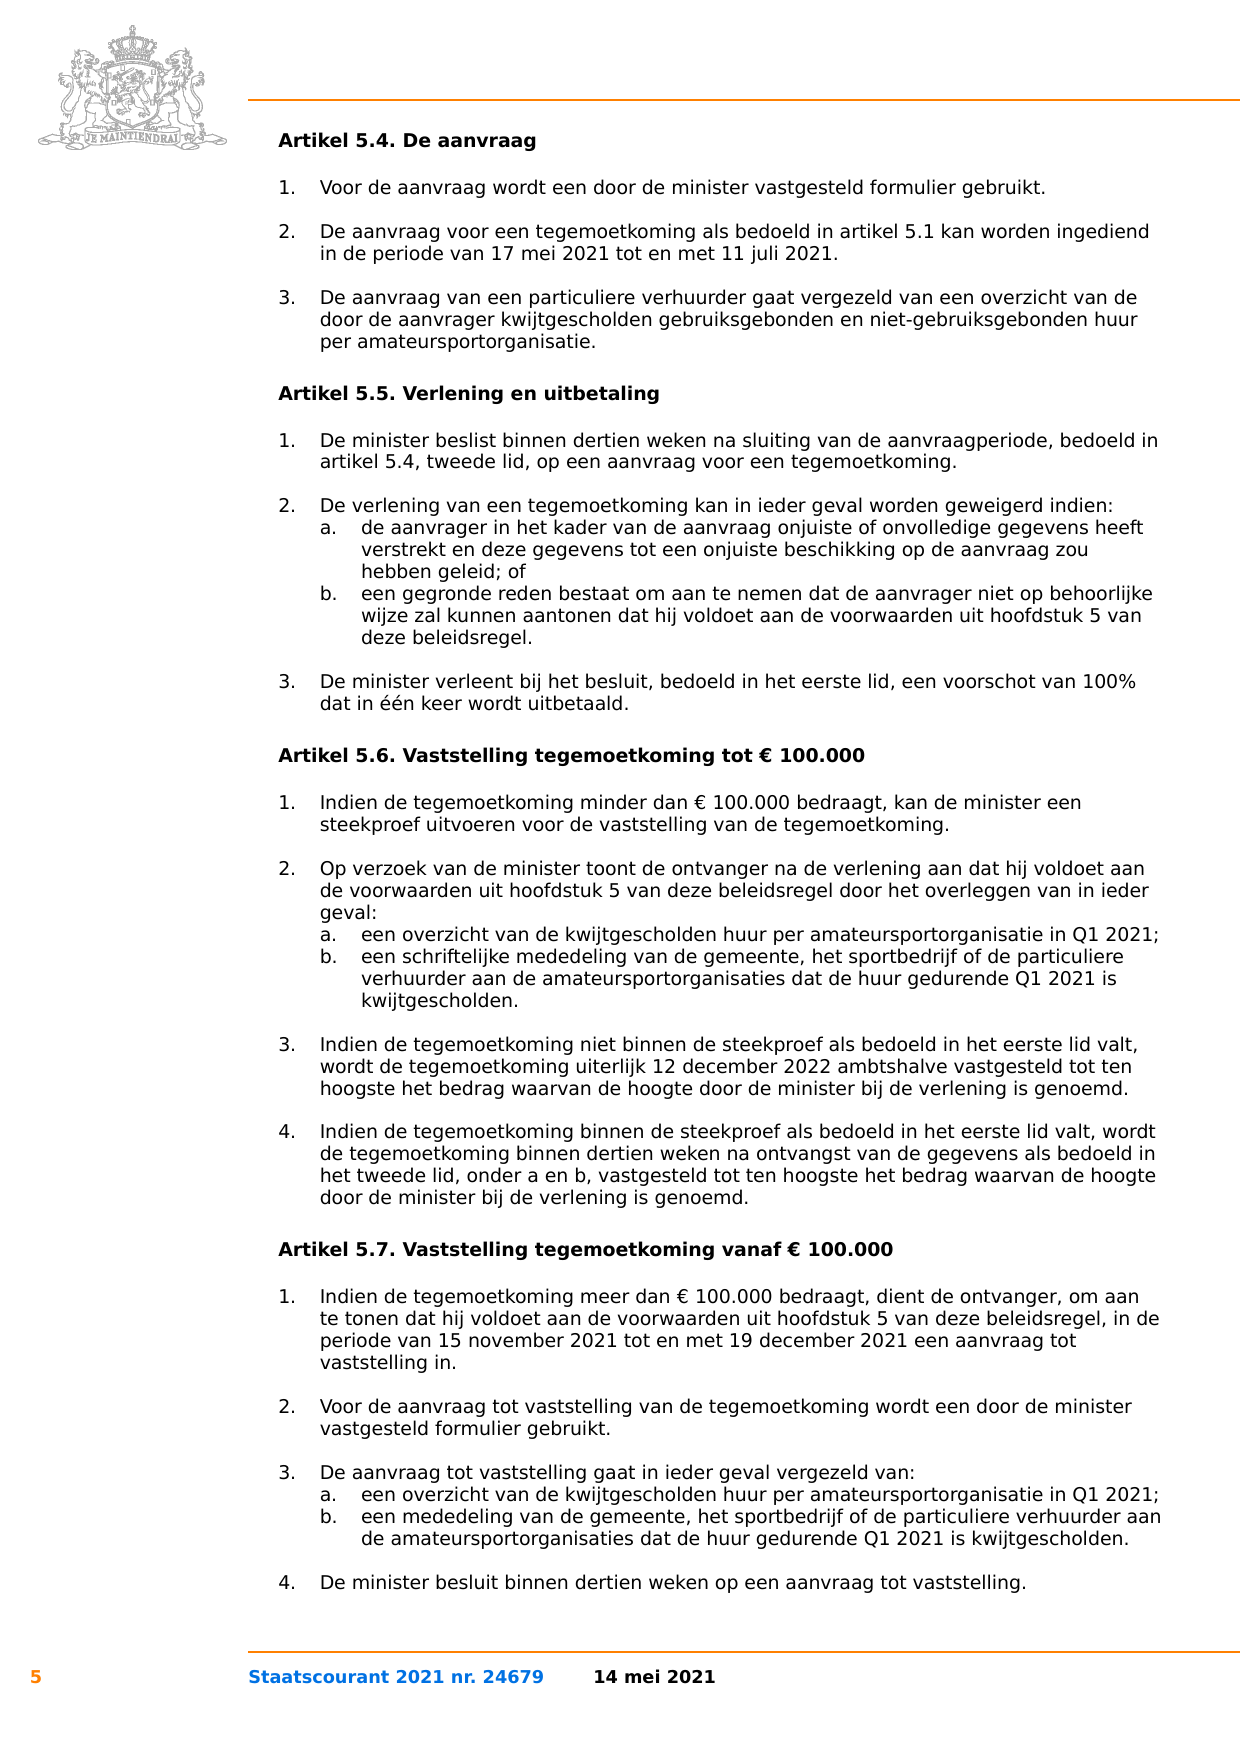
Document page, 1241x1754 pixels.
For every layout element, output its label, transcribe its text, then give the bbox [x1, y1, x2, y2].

text 4. De minister besluit binnen dertien weken op een aanvraag tot vaststelling. [278, 1572, 1163, 1594]
text 2. Voor de aanvraag tot vaststelling van de tegemoetkoming wordt een door de minister vastgesteld formulier gebruikt. [278, 1396, 1163, 1440]
text 3. Indien de tegemoetkoming niet binnen de steekproef als bedoeld in het eerste lid valt, wordt de tegemoetkoming uiterlijk 12 december 2022 ambtshalve vastgesteld tot ten hoogste het bedrag waarvan de hoogte door de minister bij de verlening is genoemd. [278, 1033, 1163, 1099]
text a. de aanvrager in het kader van de aanvraag onjuiste of onvolledige gegevens heeft verstrekt en deze gegevens tot een onjuiste beschikking op de aanvraag zou hebben geleid; of [319, 517, 1163, 583]
text 3. De aanvraag tot vaststelling gaat in ieder geval vergezeld van: [278, 1462, 1163, 1484]
subtitle Artikel 5.7. Vaststelling tegemoetkoming vanaf € 100.000 [278, 1239, 1163, 1261]
text 3. De aanvraag van een particuliere verhuurder gaat vergezeld van een overzicht van de door de aanvrager kwijtgescholden gebruiksgebonden en niet-gebruiksgebonden huur per amateursportorganisatie. [278, 287, 1163, 352]
text 2. Op verzoek van de minister toont de ontvanger na de verlening aan dat hij voldoet aan de voorwaarden uit hoofdstuk 5 van deze beleidsregel door het overleggen van in ieder geval: [278, 858, 1163, 924]
text b. een schriftelijke mededeling van de gemeente, het sportbedrijf of de particuliere verhuurder aan de amateursportorganisaties dat de huur gedurende Q1 2021 is kwijtgescholden. [319, 946, 1163, 1012]
subtitle Artikel 5.4. De aanvraag [278, 130, 1163, 152]
text 1. Indien de tegemoetkoming minder dan € 100.000 bedraagt, kan de minister een steekproef uitvoeren voor de vaststelling van de tegemoetkoming. [278, 792, 1163, 836]
text 3. De minister verleent bij het besluit, bedoeld in het eerste lid, een voorschot van 100% dat in één keer wordt uitbetaald. [278, 671, 1163, 715]
text 2. De verlening van een tegemoetkoming kan in ieder geval worden geweigerd indien: [278, 495, 1163, 517]
text 2. De aanvraag voor een tegemoetkoming als bedoeld in artikel 5.1 kan worden ingediend in de periode van 17 mei 2021 tot en met 11 juli 2021. [278, 221, 1163, 265]
text a. een overzicht van de kwijtgescholden huur per amateursportorganisatie in Q1 2021; [319, 924, 1163, 946]
text 1. De minister beslist binnen dertien weken na sluiting van de aanvraagperiode, bedoeld in artikel 5.4, tweede lid, op een aanvraag voor een tegemoetkoming. [278, 429, 1163, 473]
text 1. Voor de aanvraag wordt een door de minister vastgesteld formulier gebruikt. [278, 177, 1163, 199]
text b. een gegronde reden bestaat om aan te nemen dat de aanvrager niet op behoorlijke wijze zal kunnen aantonen dat hij voldoet aan de voorwaarden uit hoofdstuk 5 van deze beleidsregel. [319, 583, 1163, 649]
subtitle Artikel 5.5. Verlening en uitbetaling [278, 382, 1163, 404]
subtitle Artikel 5.6. Vaststelling tegemoetkoming tot € 100.000 [278, 745, 1163, 767]
text 1. Indien de tegemoetkoming meer dan € 100.000 bedraagt, dient de ontvanger, om aan te tonen dat hij voldoet aan de voorwaarden uit hoofdstuk 5 van deze beleidsregel, in de periode van 15 november 2021 tot en met 19 december 2021 een aanvraag tot vaststelling in. [278, 1286, 1163, 1374]
text b. een mededeling van de gemeente, het sportbedrijf of de particuliere verhuurder aan de amateursportorganisaties dat de huur gedurende Q1 2021 is kwijtgescholden. [319, 1506, 1163, 1550]
text 4. Indien de tegemoetkoming binnen de steekproef als bedoeld in het eerste lid valt, wordt de tegemoetkoming binnen dertien weken na ontvangst van de gegevens als bedoeld in het tweede lid, onder a en b, vastgesteld tot ten hoogste het bedrag waarvan de hoogte door de minister bij de verlening is genoemd. [278, 1121, 1163, 1209]
picture [38, 25, 227, 150]
text a. een overzicht van de kwijtgescholden huur per amateursportorganisatie in Q1 2021; [319, 1484, 1163, 1506]
